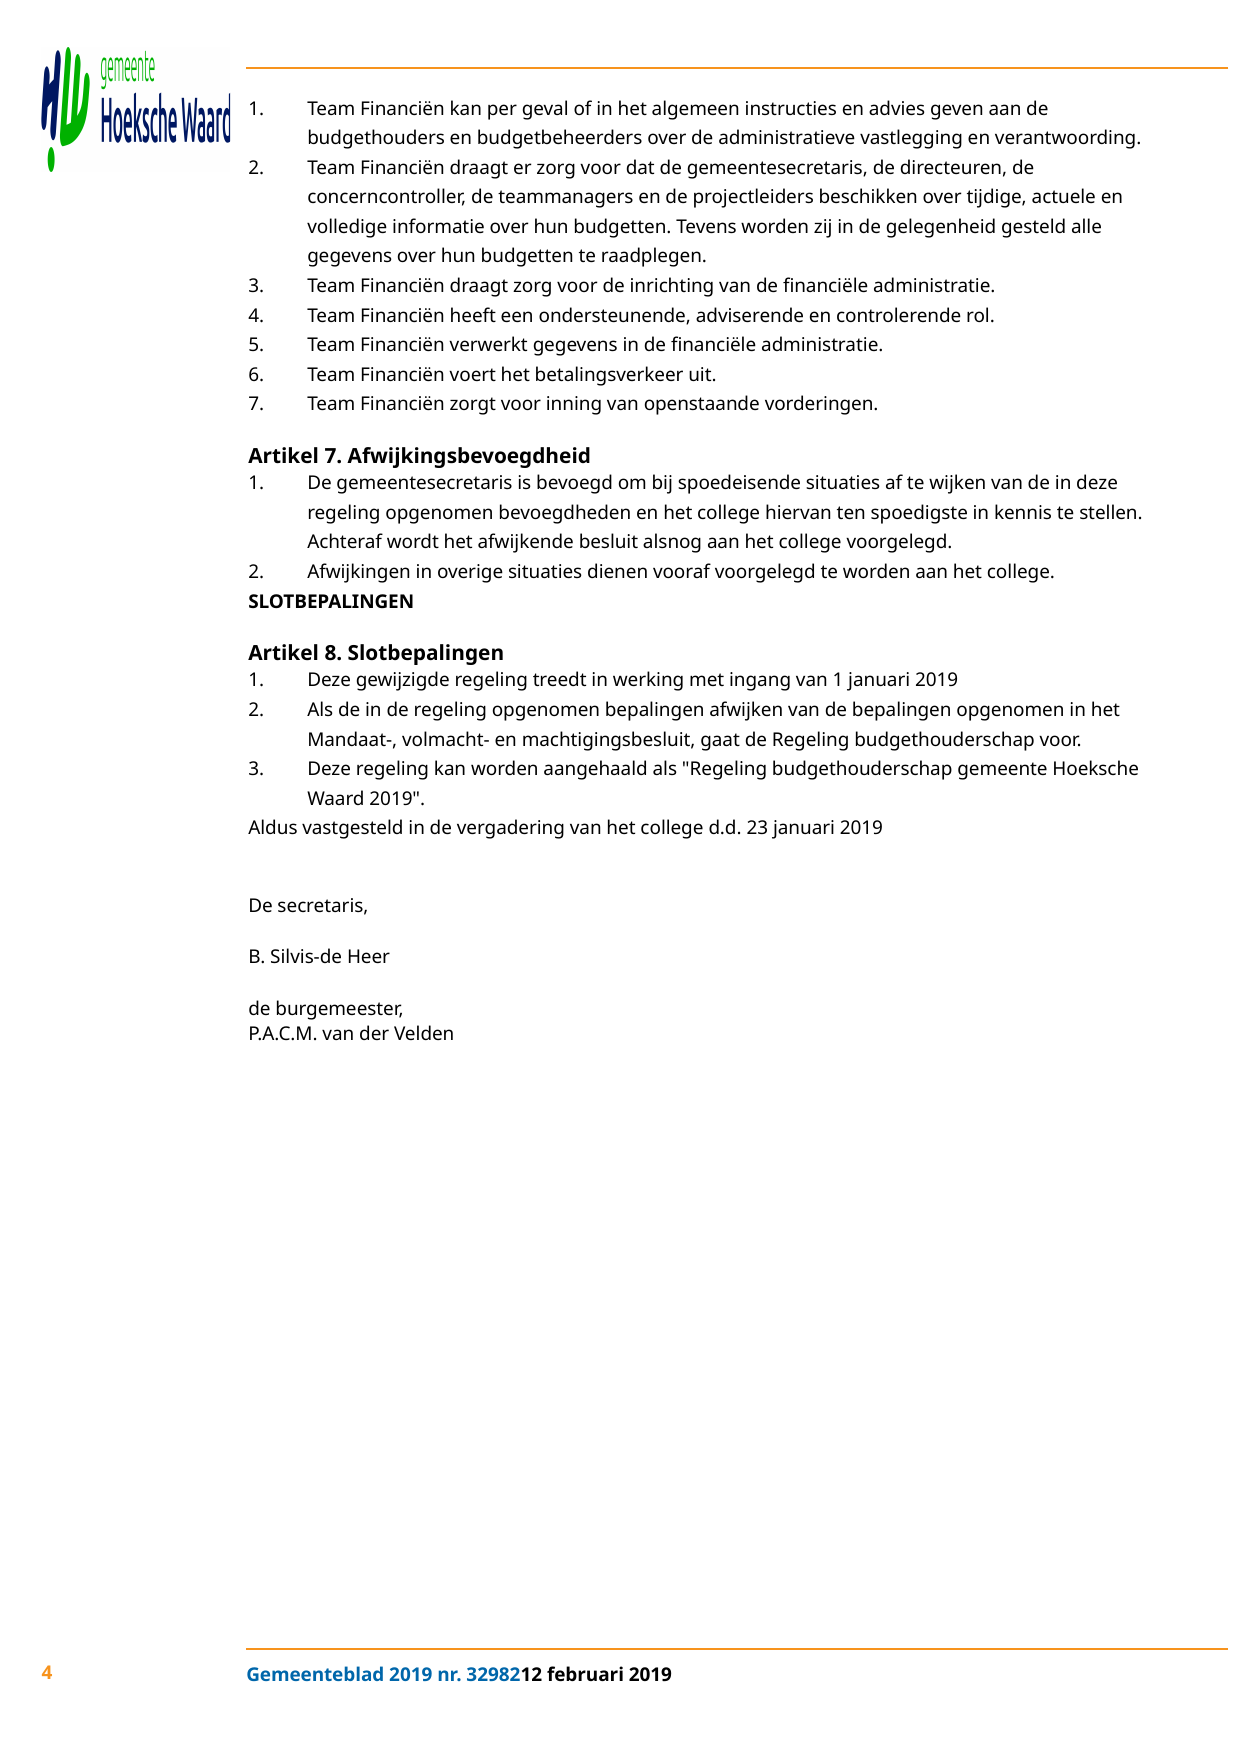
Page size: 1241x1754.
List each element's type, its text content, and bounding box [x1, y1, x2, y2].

list De gemeentesecretaris is bevoegd om bij spoedeisende situaties af te wijken van de in deze regeling opgenomen bevoegdheden en het college hiervan ten spoedigste in kennis te stellen. Achteraf wordt het afwijkende besluit alsnog aan het college voorgelegd. [248, 469, 1152, 554]
text SLOTBEPALINGEN [248, 588, 1152, 613]
text B. Silvis-de Heer [248, 943, 1152, 969]
text Artikel 8. Slotbepalingen [248, 638, 1152, 667]
list Deze gewijzigde regeling treedt in werking met ingang van 1 januari 2019 [248, 667, 1152, 692]
list Team Financiën heeft een ondersteunende, adviserende en controlerende rol. [248, 302, 1152, 328]
list Team Financiën draagt er zorg voor dat de gemeentesecretaris, de directeuren, de concerncontroller, de teammanagers en de projectleiders beschikken over tijdige, actuele en volledige informatie over hun budgetten. Tevens worden zij in de gelegenheid gesteld alle gegevens over hun budgetten te raadplegen. [248, 154, 1152, 268]
list Team Financiën zorgt voor inning van openstaande vorderingen. [248, 391, 1152, 416]
picture [41, 47, 231, 172]
list Team Financiën verwerkt gegevens in de financiële administratie. [248, 331, 1152, 357]
text de burgemeester, [248, 995, 1152, 1020]
list Team Financiën kan per geval of in het algemeen instructies en advies geven aan de budgethouders en budgetbeheerders over de administratieve vastlegging en verantwoording. [248, 95, 1152, 150]
list Team Financiën draagt zorg voor de inrichting van de financiële administratie. [248, 272, 1152, 298]
text Artikel 7. Afwijkingsbevoegdheid [248, 441, 1152, 469]
text De secretaris, [248, 892, 1152, 917]
list Team Financiën voert het betalingsverkeer uit. [248, 361, 1152, 387]
list Als de in de regeling opgenomen bepalingen afwijken van de bepalingen opgenomen in het Mandaat-, volmacht- en machtigingsbesluit, gaat de Regeling budgethouderschap voor. [248, 696, 1152, 752]
list Deze regeling kan worden aangehaald als "Regeling budgethouderschap gemeente Hoeksche Waard 2019". [248, 755, 1152, 811]
list Afwijkingen in overige situaties dienen vooraf voorgelegd te worden aan het college. [248, 558, 1152, 584]
text Aldus vastgesteld in de vergadering van het college d.d. 23 januari 2019 [248, 814, 1152, 840]
text P.A.C.M. van der Velden [248, 1020, 1152, 1046]
